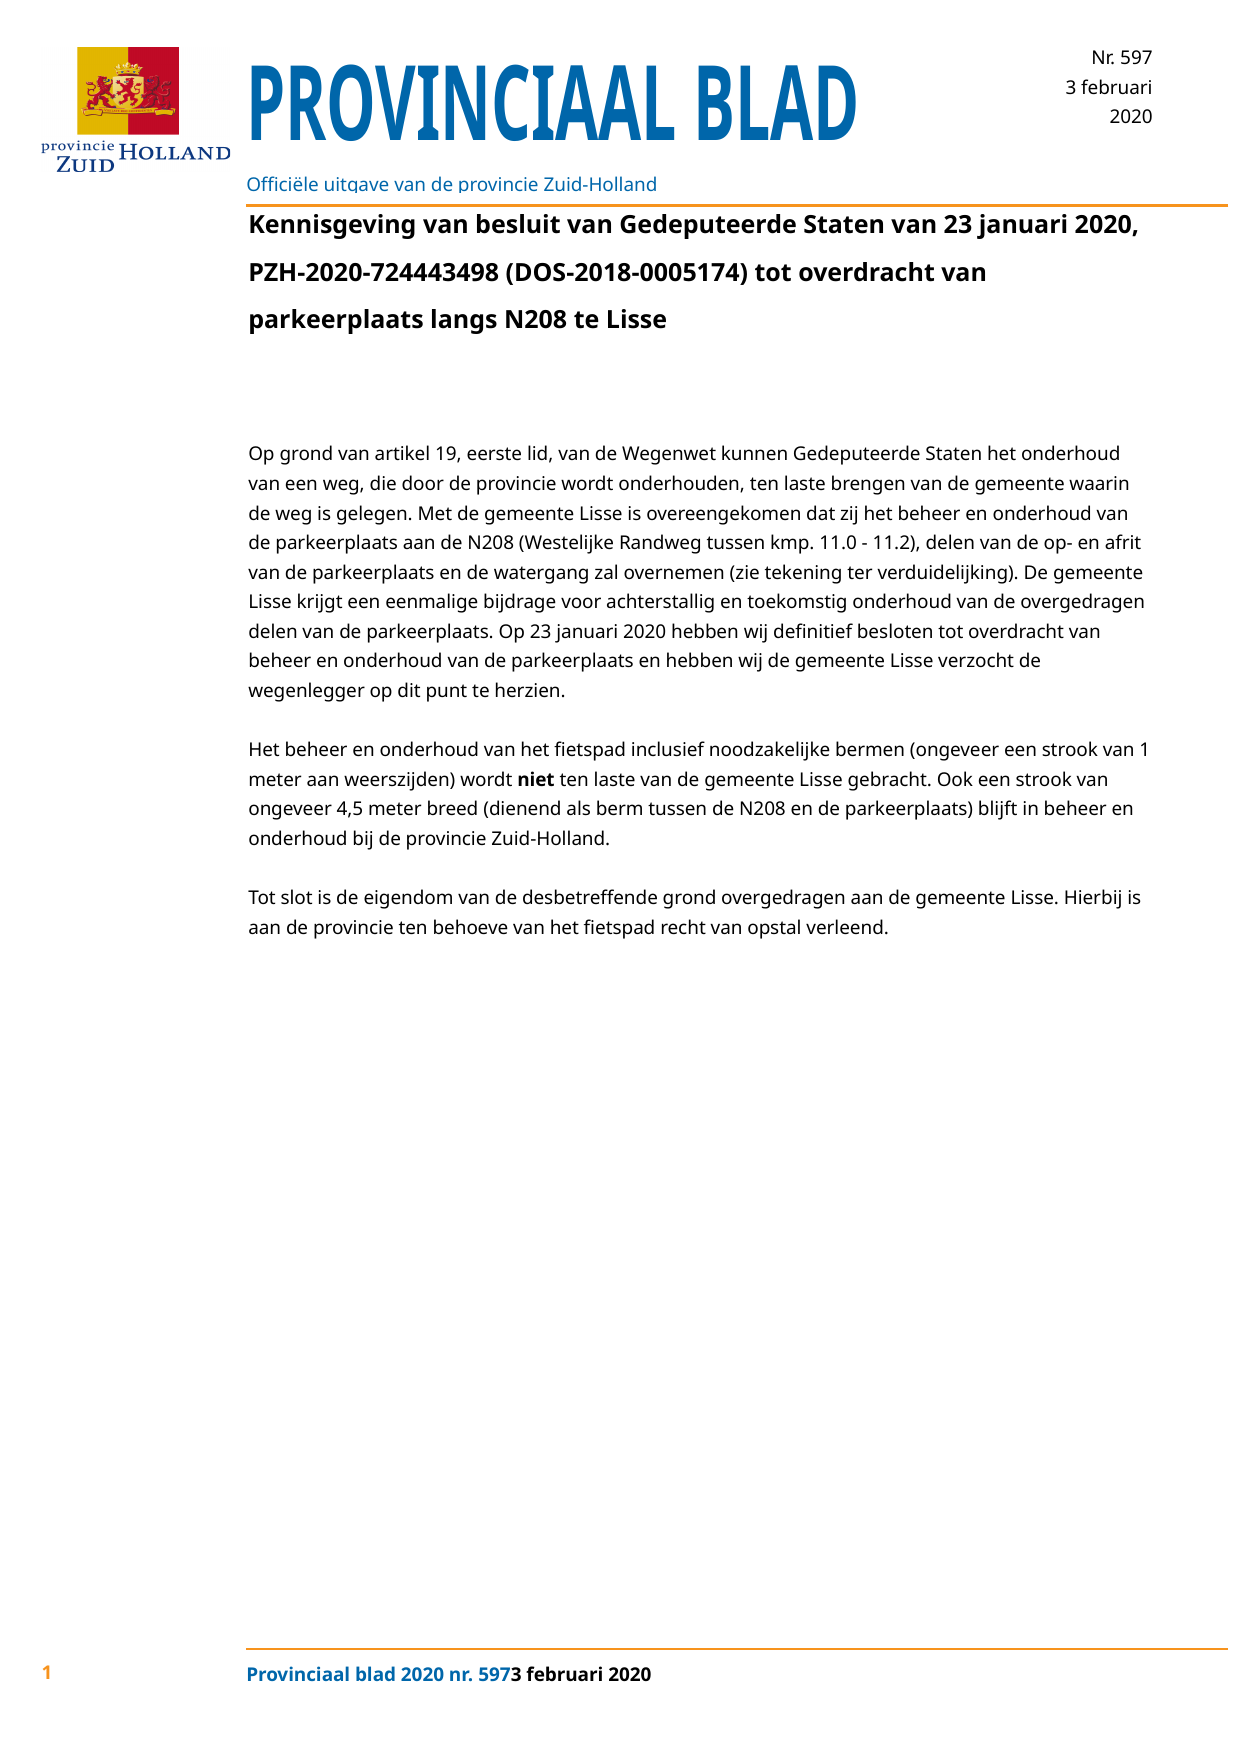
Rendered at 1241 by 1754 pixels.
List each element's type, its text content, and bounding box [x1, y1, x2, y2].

text Kennisgeving van besluit van Gedeputeerde Staten van 23 januari 2020, PZH-2020-724443498 (DOS-2018-0005174) tot overdracht van parkeerplaats langs N208 te Lisse [248, 207, 1152, 336]
text Tot slot is de eigendom van de desbetreffende grond overgedragen aan de gemeente Lisse. Hierbij is aan de provincie ten behoeve van het fietspad recht van opstal verleend. [248, 884, 1152, 939]
text Het beheer en onderhoud van het fietspad inclusief noodzakelijke bermen (ongeveer een strook van 1 meter aan weerszijden) wordt niet ten laste van de gemeente Lisse gebracht. Ook een strook van ongeveer 4,5 meter breed (dienend als berm tussen de N208 en de parkeerplaats) blijft in beheer en onderhoud bij de provincie Zuid-Holland. [248, 736, 1152, 851]
picture [41, 47, 231, 172]
text Op grond van artikel 19, eerste lid, van de Wegenwet kunnen Gedeputeerde Staten het onderhoud van een weg, die door de provincie wordt onderhouden, ten laste brengen van de gemeente waarin de weg is gelegen. Met de gemeente Lisse is overeengekomen dat zij het beheer en onderhoud van de parkeerplaats aan de N208 (Westelijke Randweg tussen kmp. 11.0 - 11.2), delen van de op- en afrit van de parkeerplaats en de watergang zal overnemen (zie tekening ter verduidelijking). De gemeente Lisse krijgt een eenmalige bijdrage voor achterstallig en toekomstig onderhoud van de overgedragen delen van de parkeerplaats. Op 23 januari 2020 hebben wij definitief besloten tot overdracht van beheer en onderhoud van de parkeerplaats en hebben wij de gemeente Lisse verzocht de wegenlegger op dit punt te herzien. [248, 441, 1152, 703]
